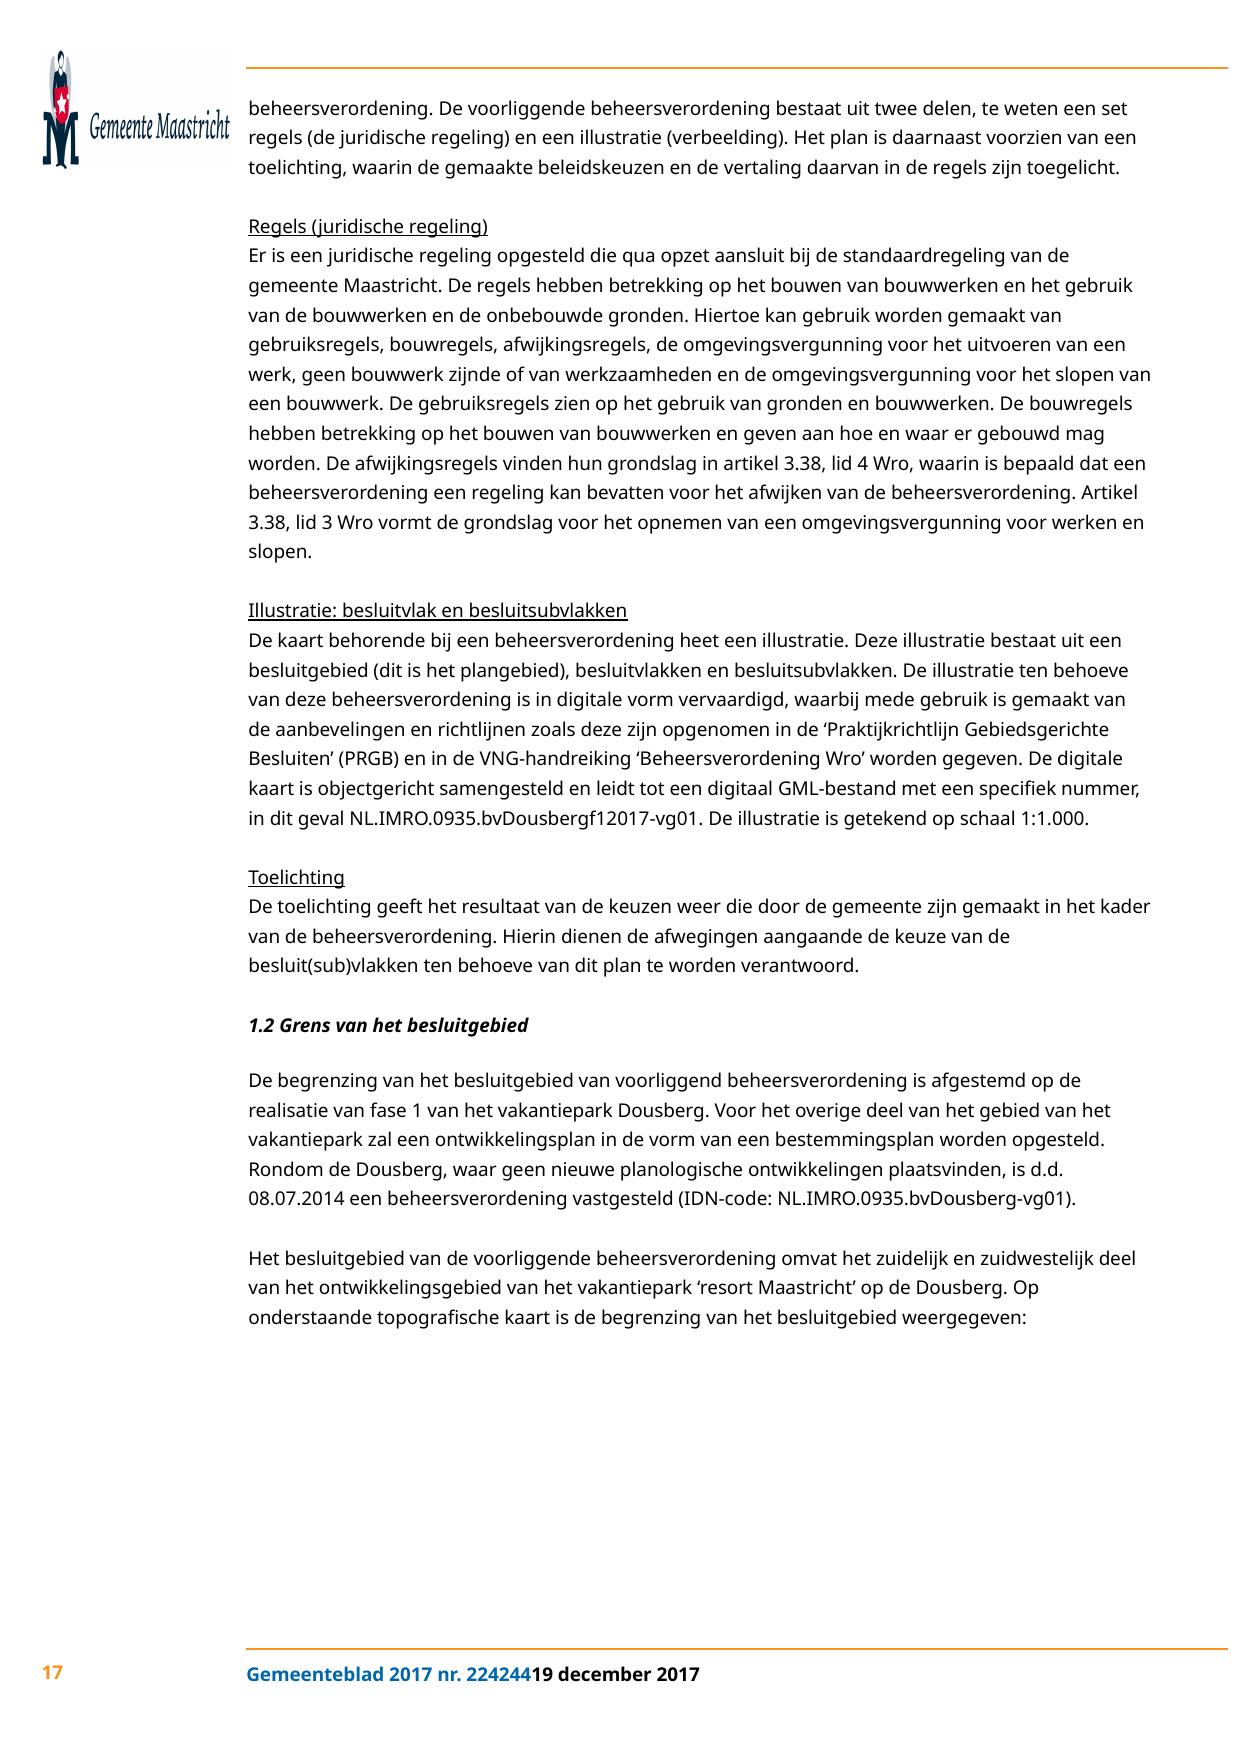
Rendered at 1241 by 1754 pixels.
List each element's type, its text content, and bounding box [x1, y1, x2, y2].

text Illustratie: besluitvlak en besluitsubvlakken [248, 598, 1152, 623]
text 1.2 Grens van het besluitgebied [248, 1012, 1152, 1038]
picture [41, 47, 231, 172]
text Het besluitgebied van de voorliggende beheersverordening omvat het zuidelijk en zuidwestelijk deel van het ontwikkelingsgebied van het vakantiepark ‘resort Maastricht’ op de Dousberg. Op onderstaande topografische kaart is de begrenzing van het besluitgebied weergegeven: [248, 1245, 1152, 1329]
text Regels (juridische regeling) [248, 213, 1152, 239]
text De toelichting geeft het resultaat van de keuzen weer die door de gemeente zijn gemaakt in het kader van de beheersverordening. Hierin dienen de afwegingen aangaande de keuze van de besluit(sub)vlakken ten behoeve van dit plan te worden verantwoord. [248, 893, 1152, 978]
text De kaart behorende bij een beheersverordening heet een illustratie. Deze illustratie bestaat uit een besluitgebied (dit is het plangebied), besluitvlakken en besluitsubvlakken. De illustratie ten behoeve van deze beheersverordening is in digitale vorm vervaardigd, waarbij mede gebruik is gemaakt van de aanbevelingen en richtlijnen zoals deze zijn opgenomen in de ‘Praktijkrichtlijn Gebiedsgerichte Besluiten’ (PRGB) en in de VNG-handreiking ‘Beheersverordening Wro’ worden gegeven. De digitale kaart is objectgericht samengesteld en leidt tot een digitaal GML-bestand met een specifiek nummer, in dit geval NL.IMRO.0935.bvDousbergf12017-vg01. De illustratie is getekend op schaal 1:1.000. [248, 627, 1152, 831]
text Toelichting [248, 864, 1152, 890]
text De begrenzing van het besluitgebied van voorliggend beheersverordening is afgestemd op de realisatie van fase 1 van het vakantiepark Dousberg. Voor het overige deel van het gebied van het vakantiepark zal een ontwikkelingsplan in de vorm van een bestemmingsplan worden opgesteld. Rondom de Dousberg, waar geen nieuwe planologische ontwikkelingen plaatsvinden, is d.d. 08.07.2014 een beheersverordening vastgesteld (IDN-code: NL.IMRO.0935.bvDousberg-vg01). [248, 1067, 1152, 1211]
text Er is een juridische regeling opgesteld die qua opzet aansluit bij de standaardregeling van de gemeente Maastricht. De regels hebben betrekking op het bouwen van bouwwerken en het gebruik van de bouwwerken en de onbebouwde gronden. Hiertoe kan gebruik worden gemaakt van gebruiksregels, bouwregels, afwijkingsregels, de omgevingsvergunning voor het uitvoeren van een werk, geen bouwwerk zijnde of van werkzaamheden en de omgevingsvergunning voor het slopen van een bouwwerk. De gebruiksregels zien op het gebruik van gronden en bouwwerken. De bouwregels hebben betrekking op het bouwen van bouwwerken en geven aan hoe en waar er gebouwd mag worden. De afwijkingsregels vinden hun grondslag in artikel 3.38, lid 4 Wro, waarin is bepaald dat een beheersverordening een regeling kan bevatten voor het afwijken van de beheersverordening. Artikel 3.38, lid 3 Wro vormt de grondslag voor het opnemen van een omgevingsvergunning voor werken en slopen. [248, 243, 1152, 564]
text beheersverordening. De voorliggende beheersverordening bestaat uit twee delen, te weten een set regels (de juridische regeling) en een illustratie (verbeelding). Het plan is daarnaast voorzien van een toelichting, waarin de gemaakte beleidskeuzen en de vertaling daarvan in de regels zijn toegelicht. [248, 95, 1152, 180]
